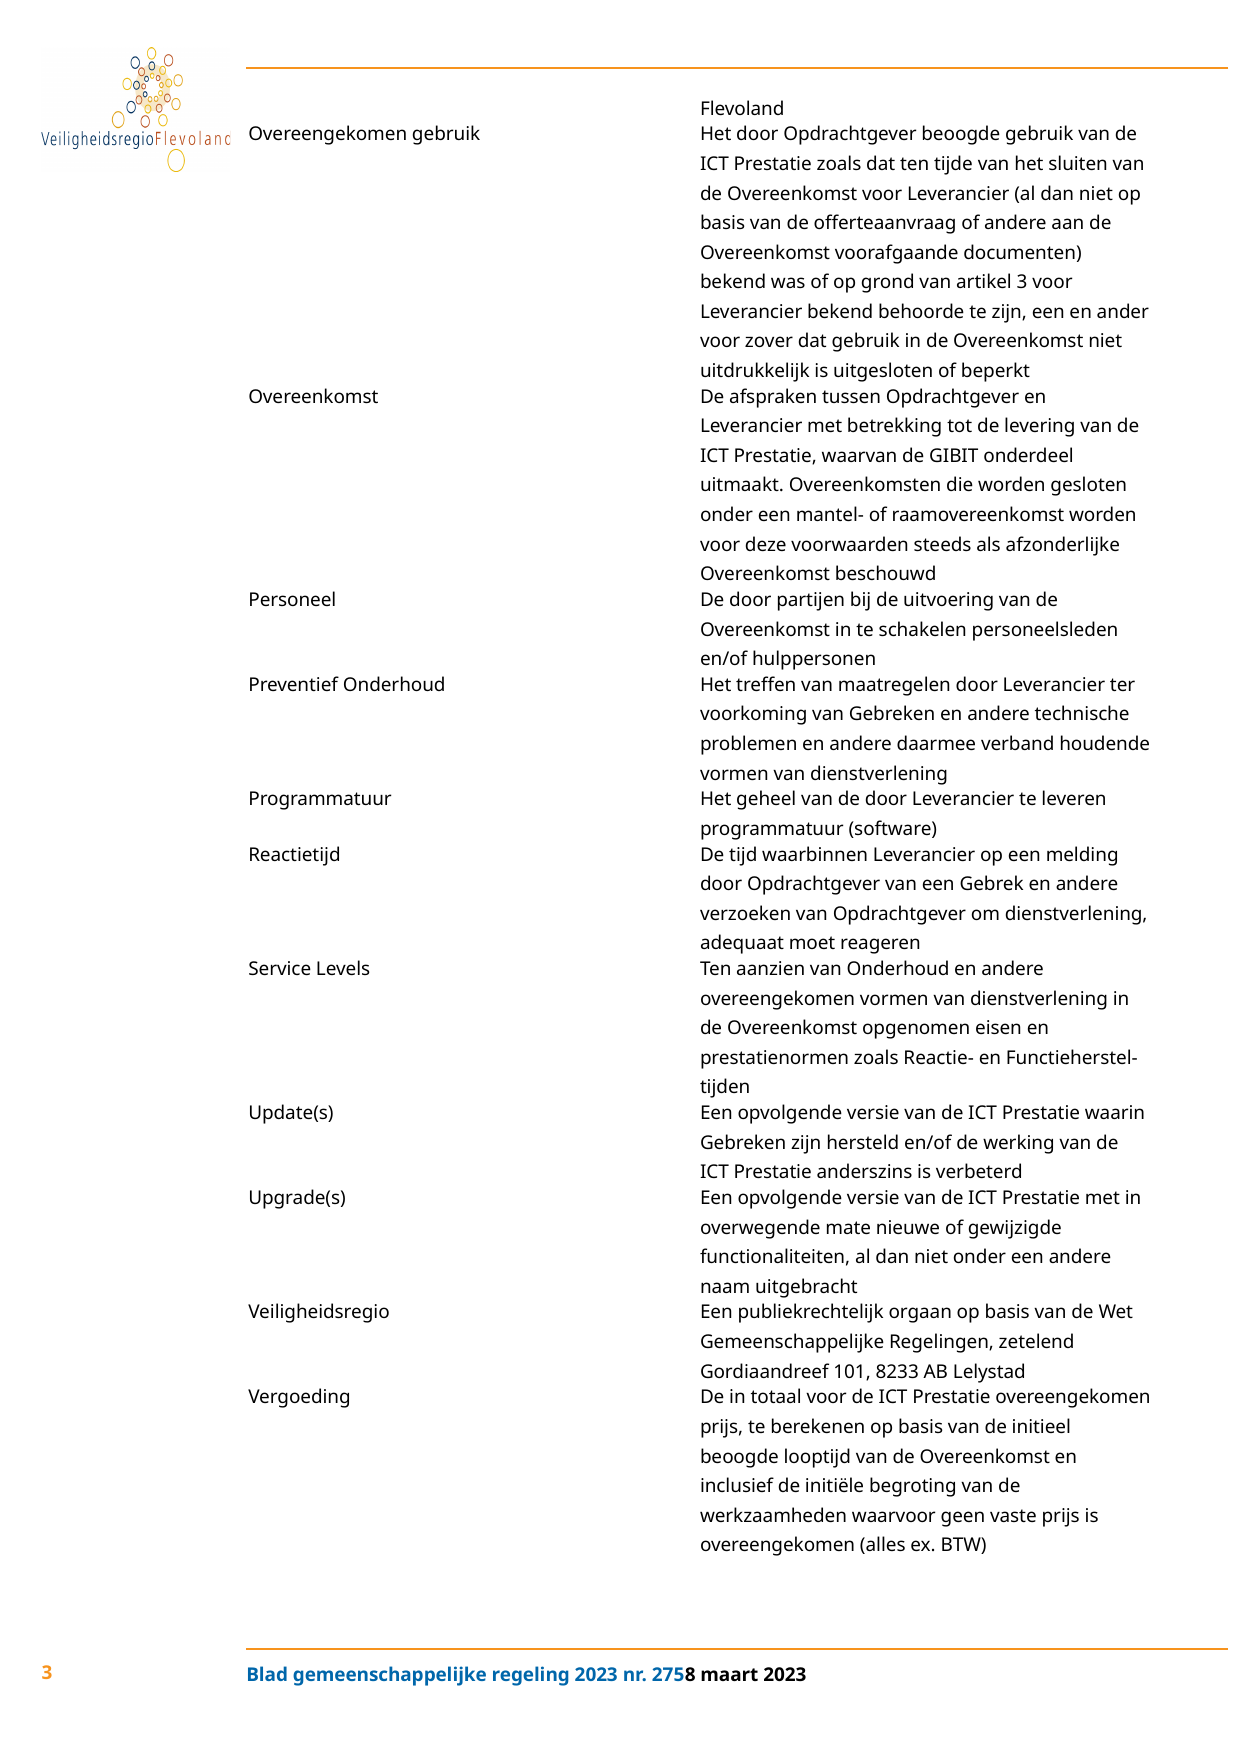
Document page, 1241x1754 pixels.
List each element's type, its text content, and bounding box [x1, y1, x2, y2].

table_cell Ten aanzien van Onderhoud en andere overeengekomen vormen van dienstverlening in de Overeenkomst opgenomen eisen en prestatienormen zoals Reactie- en Functieherstel- tijden [700, 955, 1152, 1099]
table_cell Upgrade(s) [248, 1184, 700, 1299]
table_cell Preventief Onderhoud [248, 671, 700, 786]
table_cell Overeengekomen gebruik [248, 121, 700, 383]
table_cell Een opvolgende versie van de ICT Prestatie waarin Gebreken zijn hersteld en/of de werking van de ICT Prestatie anderszins is verbeterd [700, 1099, 1152, 1184]
table_cell Reactietijd [248, 841, 700, 955]
table_cell Personeel [248, 586, 700, 671]
table_cell De tijd waarbinnen Leverancier op een melding door Opdrachtgever van een Gebrek en andere verzoeken van Opdrachtgever om dienstverlening, adequaat moet reageren [700, 841, 1152, 955]
table_cell Service Levels [248, 955, 700, 1099]
table_cell Overeenkomst [248, 383, 700, 586]
table_cell Vergoeding [248, 1384, 700, 1557]
table_cell Flevoland [700, 95, 1152, 121]
table_cell Programmatuur [248, 786, 700, 841]
table_cell [248, 95, 700, 121]
table_cell Het door Opdrachtgever beoogde gebruik van de ICT Prestatie zoals dat ten tijde van het sluiten van de Overeenkomst voor Leverancier (al dan niet op basis van de offerteaanvraag of andere aan de Overeenkomst voorafgaande documenten) bekend was of op grond van artikel 3 voor Leverancier bekend behoorde te zijn, een en ander voor zover dat gebruik in de Overeenkomst niet uitdrukkelijk is uitgesloten of beperkt [700, 121, 1152, 383]
table_cell De afspraken tussen Opdrachtgever en Leverancier met betrekking tot de levering van de ICT Prestatie, waarvan de GIBIT onderdeel uitmaakt. Overeenkomsten die worden gesloten onder een mantel- of raamovereenkomst worden voor deze voorwaarden steeds als afzonderlijke Overeenkomst beschouwd [700, 383, 1152, 586]
table_cell Update(s) [248, 1099, 700, 1184]
picture [41, 47, 231, 172]
table_cell Een publiekrechtelijk orgaan op basis van de Wet Gemeenschappelijke Regelingen, zetelend Gordiaandreef 101, 8233 AB Lelystad [700, 1299, 1152, 1384]
table_cell Het geheel van de door Leverancier te leveren programmatuur (software) [700, 786, 1152, 841]
table_cell De door partijen bij de uitvoering van de Overeenkomst in te schakelen personeelsleden en/of hulppersonen [700, 586, 1152, 671]
table_cell Veiligheidsregio [248, 1299, 700, 1384]
table_cell Een opvolgende versie van de ICT Prestatie met in overwegende mate nieuwe of gewijzigde functionaliteiten, al dan niet onder een andere naam uitgebracht [700, 1184, 1152, 1299]
table_cell Het treffen van maatregelen door Leverancier ter voorkoming van Gebreken en andere technische problemen en andere daarmee verband houdende vormen van dienstverlening [700, 671, 1152, 786]
table_cell De in totaal voor de ICT Prestatie overeengekomen prijs, te berekenen op basis van de initieel beoogde looptijd van de Overeenkomst en inclusief de initiële begroting van de werkzaamheden waarvoor geen vaste prijs is overeengekomen (alles ex. BTW) [700, 1384, 1152, 1557]
